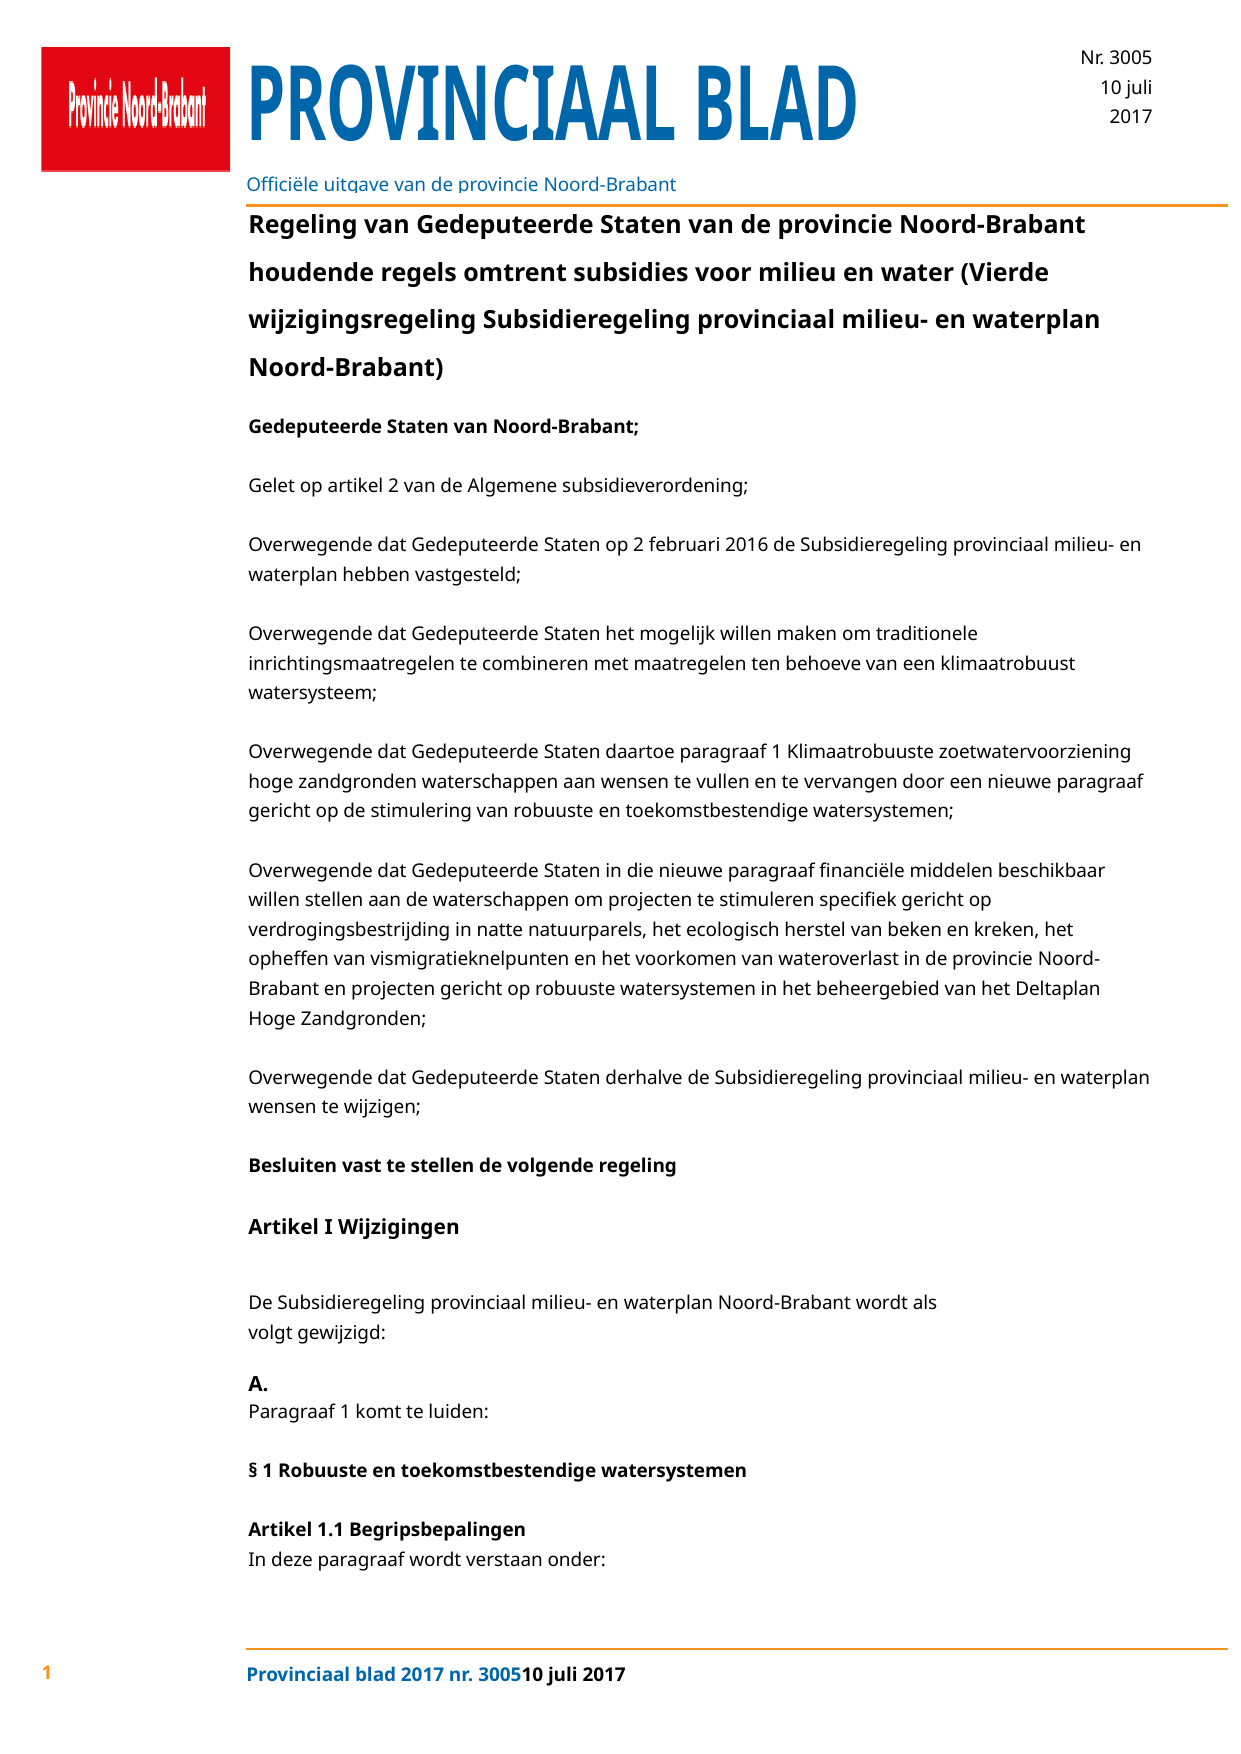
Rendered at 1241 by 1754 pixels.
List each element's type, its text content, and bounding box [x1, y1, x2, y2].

text Regeling van Gedeputeerde Staten van de provincie Noord-Brabant houdende regels omtrent subsidies voor milieu en water (Vierde wijzigingsregeling Subsidieregeling provinciaal milieu- en waterplan Noord-Brabant) [248, 207, 1152, 384]
text Artikel I Wijzigingen [248, 1212, 1152, 1240]
text Besluiten vast te stellen de volgende regeling [248, 1153, 1152, 1178]
text Overwegende dat Gedeputeerde Staten het mogelijk willen maken om traditionele inrichtingsmaatregelen te combineren met maatregelen ten behoeve van een klimaatrobuust watersysteem; [248, 620, 1152, 705]
text Overwegende dat Gedeputeerde Staten derhalve de Subsidieregeling provinciaal milieu- en waterplan wensen te wijzigen; [248, 1064, 1152, 1119]
text volgt gewijzigd: [248, 1319, 1152, 1345]
text Overwegende dat Gedeputeerde Staten op 2 februari 2016 de Subsidieregeling provinciaal milieu- en waterplan hebben vastgesteld; [248, 531, 1152, 587]
text De Subsidieregeling provinciaal milieu- en waterplan Noord-Brabant wordt als [248, 1289, 1152, 1315]
text A. [248, 1369, 1152, 1398]
text Gedeputeerde Staten van Noord-Brabant; [248, 413, 1152, 439]
text Paragraaf 1 komt te luiden: [248, 1398, 1152, 1424]
text Overwegende dat Gedeputeerde Staten daartoe paragraaf 1 Klimaatrobuuste zoetwatervoorziening hoge zandgronden waterschappen aan wensen te vullen en te vervangen door een nieuwe paragraaf gericht op de stimulering van robuuste en toekomstbestendige watersystemen; [248, 738, 1152, 823]
text Artikel 1.1 Begripsbepalingen [248, 1516, 1152, 1542]
text § 1 Robuuste en toekomstbestendige watersystemen [248, 1457, 1152, 1483]
picture [41, 47, 231, 172]
text Gelet op artikel 2 van de Algemene subsidieverordening; [248, 472, 1152, 498]
text Overwegende dat Gedeputeerde Staten in die nieuwe paragraaf financiële middelen beschikbaar willen stellen aan de waterschappen om projecten te stimuleren specifiek gericht op verdrogingsbestrijding in natte natuurparels, het ecologisch herstel van beken en kreken, het opheffen van vismigratieknelpunten en het voorkomen van wateroverlast in de provincie Noord-Brabant en projecten gericht op robuuste watersystemen in het beheergebied van het Deltaplan Hoge Zandgronden; [248, 857, 1152, 1031]
text In deze paragraaf wordt verstaan onder: [248, 1546, 1152, 1572]
